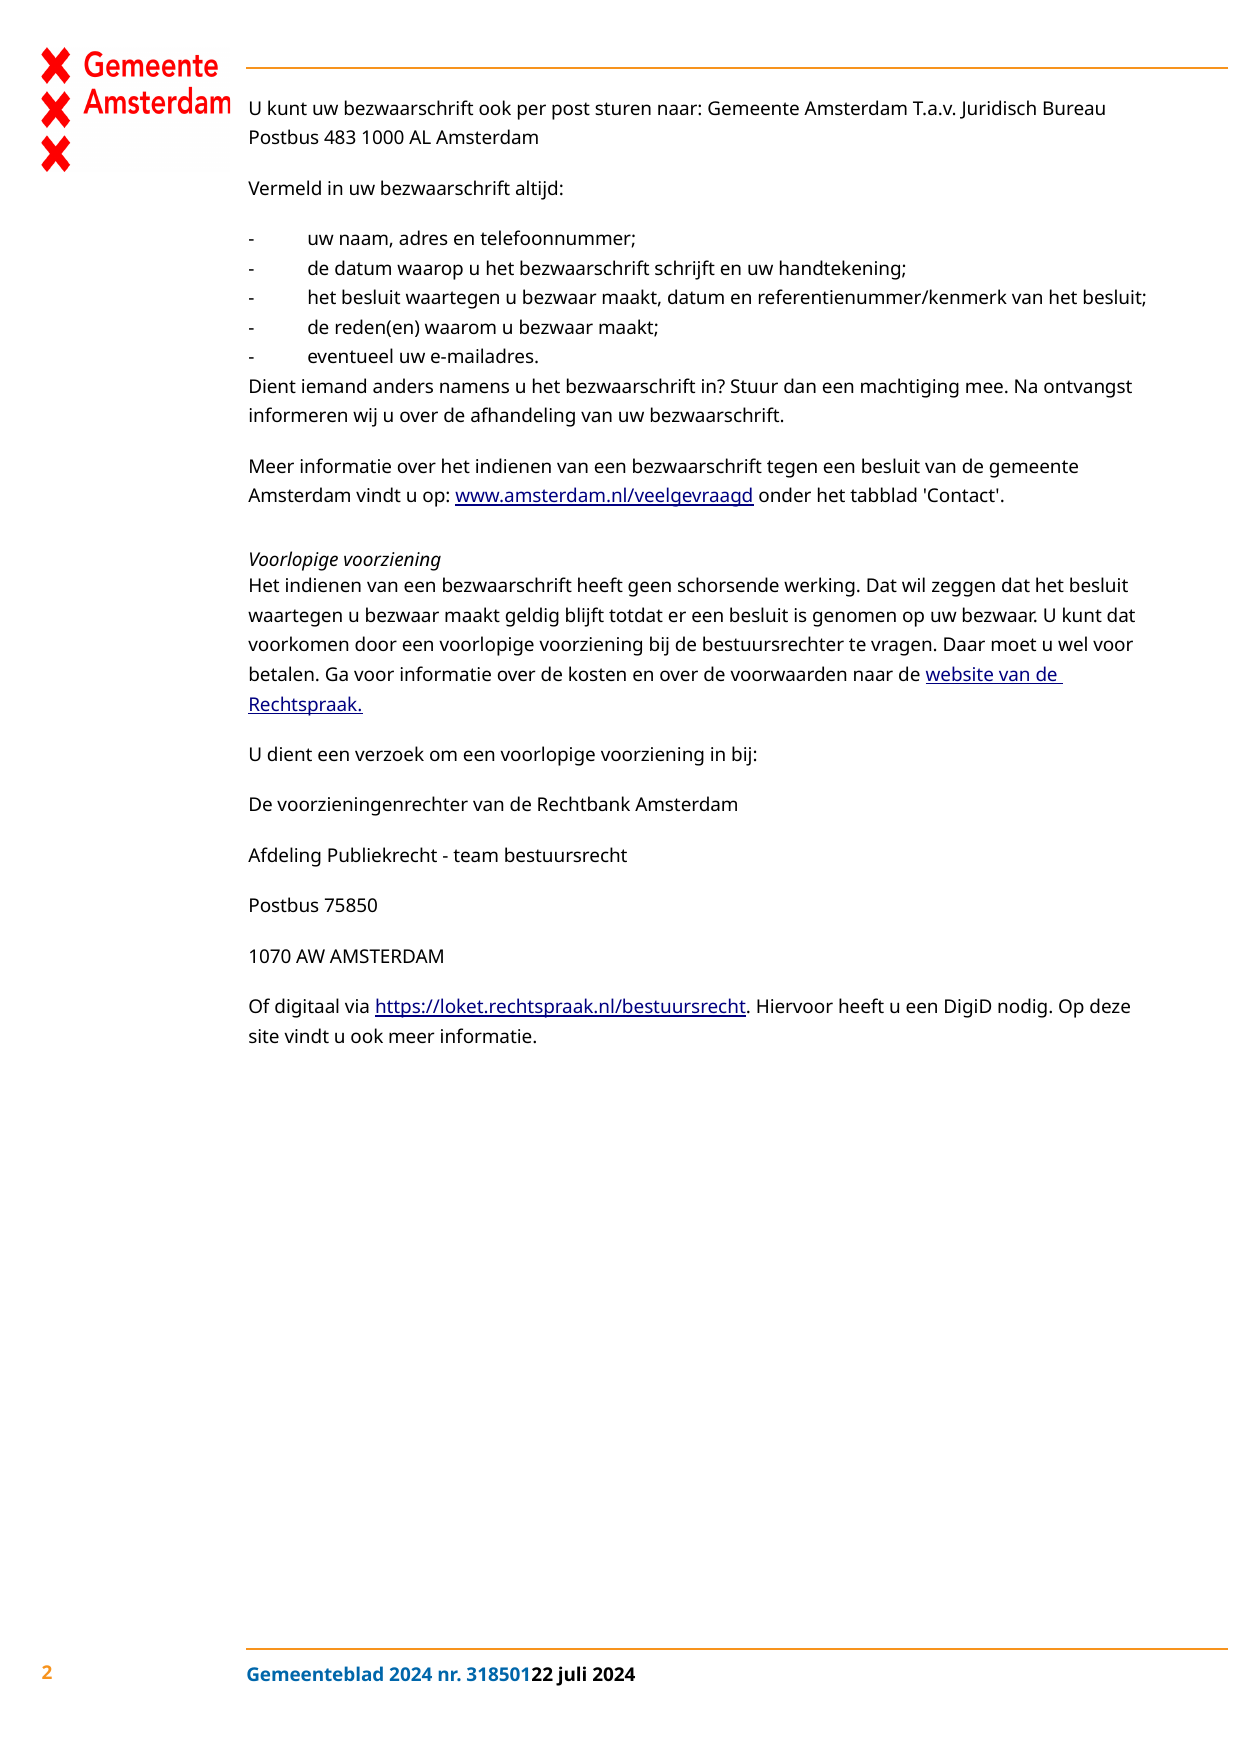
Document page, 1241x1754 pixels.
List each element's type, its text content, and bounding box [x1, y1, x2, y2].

text Postbus 75850 [248, 892, 1152, 918]
list uw naam, adres en telefoonnummer; [248, 225, 1152, 251]
text Meer informatie over het indienen van een bezwaarschrift tegen een besluit van de gemeente Amsterdam vindt u op: www.amsterdam.nl/veelgevraagd onder het tabblad 'Contact'. [248, 453, 1152, 508]
text Of digitaal via https://loket.rechtspraak.nl/bestuursrecht. Hiervoor heeft u een DigiD nodig. Op deze site vindt u ook meer informatie. [248, 993, 1152, 1048]
list de datum waarop u het bezwaarschrift schrijft en uw handtekening; [248, 255, 1152, 281]
text Het indienen van een bezwaarschrift heeft geen schorsende werking. Dat wil zeggen dat het besluit waartegen u bezwaar maakt geldig blijft totdat er een besluit is genomen op uw bezwaar. U kunt dat voorkomen door een voorlopige voorziening bij de bestuursrechter te vragen. Daar moet u wel voor betalen. Ga voor informatie over de kosten en over de voorwaarden naar de website van de Rechtspraak. [248, 572, 1152, 716]
text 1070 AW AMSTERDAM [248, 943, 1152, 968]
text Voorlopige voorziening [248, 547, 1152, 572]
list het besluit waartegen u bezwaar maakt, datum en referentienummer/kenmerk van het besluit; [248, 284, 1152, 310]
text De voorzieningenrechter van de Rechtbank Amsterdam [248, 792, 1152, 817]
text Afdeling Publiekrecht - team bestuursrecht [248, 842, 1152, 868]
list eventueel uw e-mailadres. [248, 343, 1152, 369]
text Vermeld in uw bezwaarschrift altijd: [248, 175, 1152, 201]
text U dient een verzoek om een voorlopige voorziening in bij: [248, 741, 1152, 767]
text Dient iemand anders namens u het bezwaarschrift in? Stuur dan een machtiging mee. Na ontvangst informeren wij u over de afhandeling van uw bezwaarschrift. [248, 373, 1152, 428]
picture [41, 47, 231, 172]
list de reden(en) waarom u bezwaar maakt; [248, 314, 1152, 340]
text U kunt uw bezwaarschrift ook per post sturen naar: Gemeente Amsterdam T.a.v. Juridisch Bureau Postbus 483 1000 AL Amsterdam [248, 95, 1152, 150]
